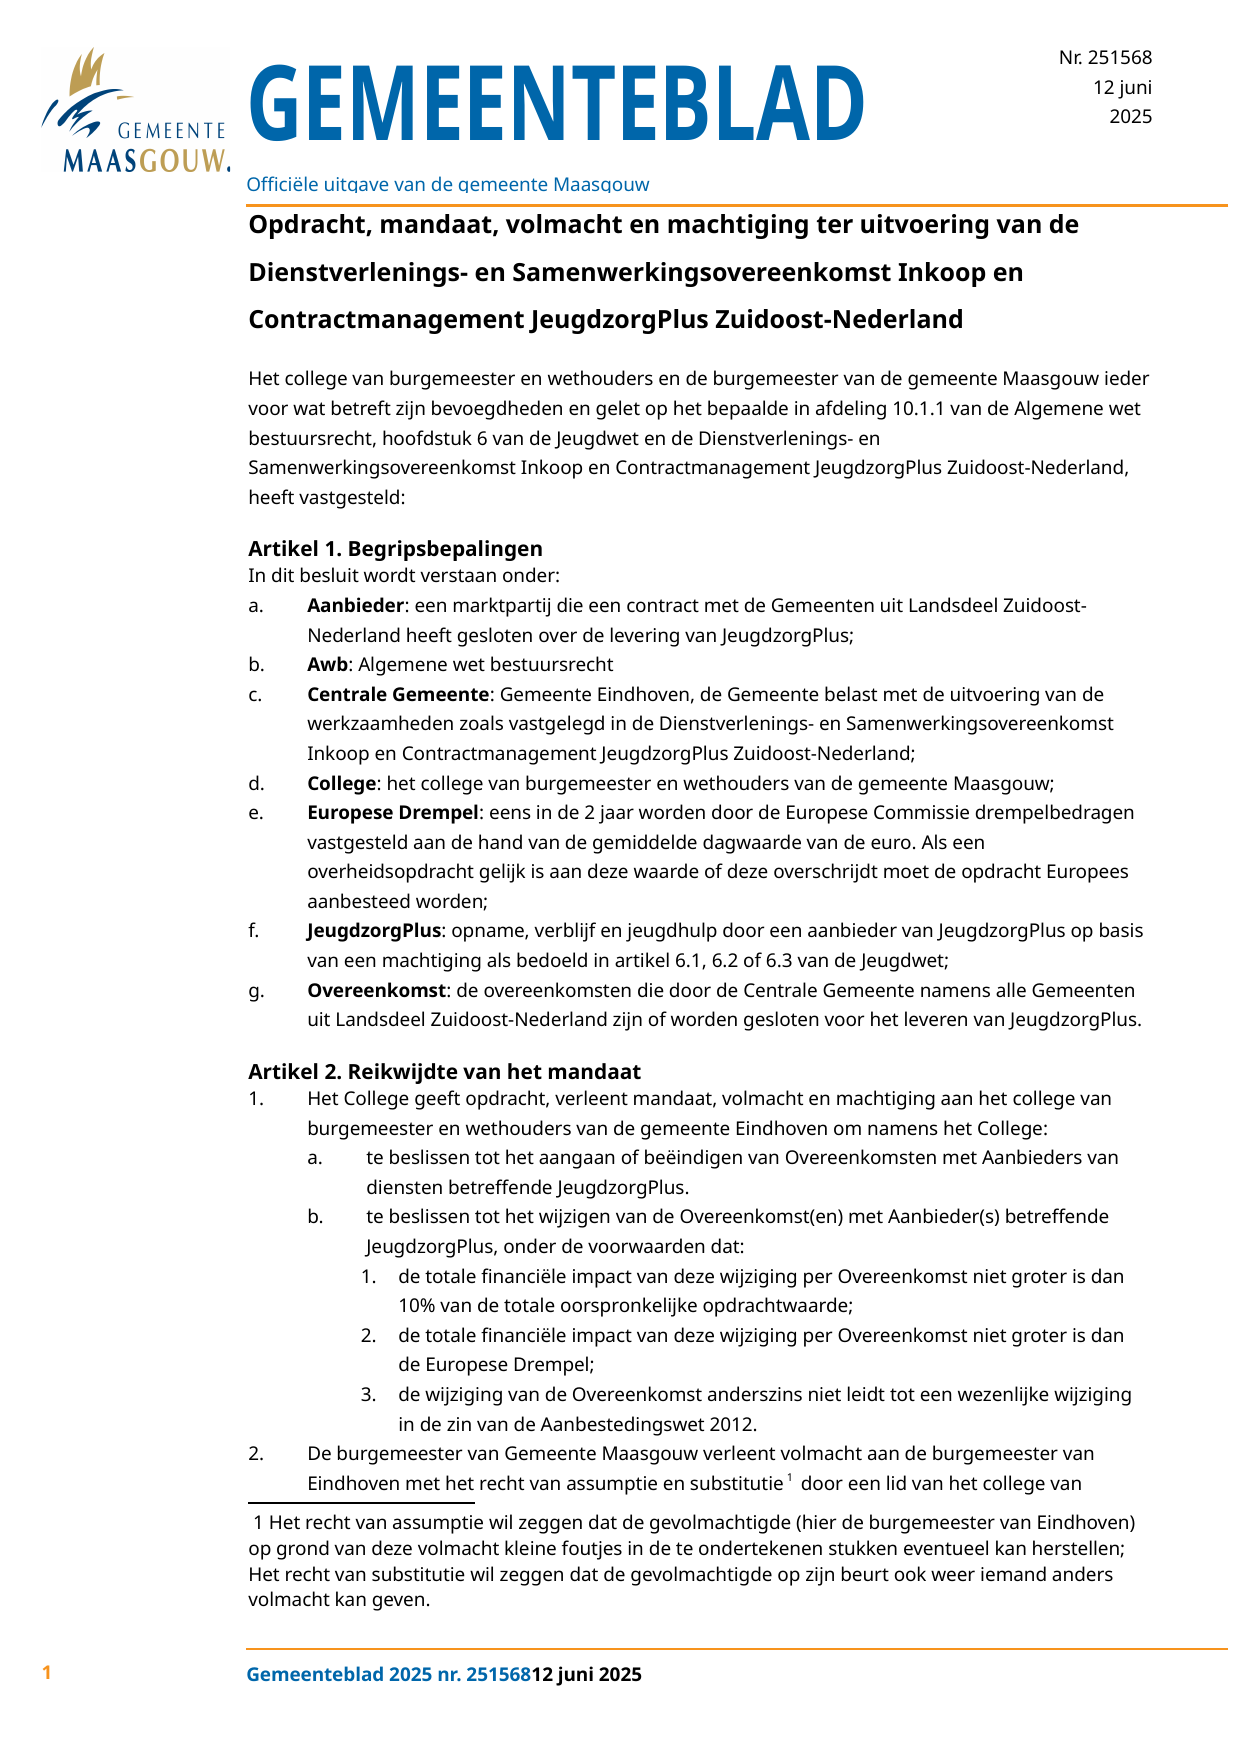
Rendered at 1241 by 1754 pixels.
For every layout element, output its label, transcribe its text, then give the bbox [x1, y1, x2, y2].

list de wijziging van de Overeenkomst anderszins niet leidt tot een wezenlijke wijziging in de zin van de Aanbestedingswet 2012. [361, 1381, 1152, 1436]
list Centrale Gemeente: Gemeente Eindhoven, de Gemeente belast met de uitvoering van de werkzaamheden zoals vastgelegd in de Dienstverlenings- en Samenwerkingsovereenkomst Inkoop en Contractmanagement JeugdzorgPlus Zuidoost-Nederland; [248, 681, 1152, 766]
text Het college van burgemeester en wethouders en de burgemeester van de gemeente Maasgouw ieder voor wat betreft zijn bevoegdheden en gelet op het bepaalde in afdeling 10.1.1 van de Algemene wet bestuursrecht, hoofdstuk 6 van de Jeugdwet en de Dienstverlenings- en Samenwerkingsovereenkomst Inkoop en Contractmanagement JeugdzorgPlus Zuidoost-Nederland, heeft vastgesteld: [248, 366, 1152, 509]
list de totale financiële impact van deze wijziging per Overeenkomst niet groter is dan 10% van de totale oorspronkelijke opdrachtwaarde; [361, 1263, 1152, 1318]
list Aanbieder: een marktpartij die een contract met de Gemeenten uit Landsdeel Zuidoost-Nederland heeft gesloten over de levering van JeugdzorgPlus; [248, 592, 1152, 648]
list de totale financiële impact van deze wijziging per Overeenkomst niet groter is dan de Europese Drempel; [361, 1322, 1152, 1377]
list te beslissen tot het aangaan of beëindigen van Overeenkomsten met Aanbieders van diensten betreffende JeugdzorgPlus. [307, 1144, 1152, 1200]
list College: het college van burgemeester en wethouders van de gemeente Maasgouw; [248, 770, 1152, 796]
list Awb: Algemene wet bestuursrecht [248, 651, 1152, 677]
list De burgemeester van Gemeente Maasgouw verleent volmacht aan de burgemeester van Eindhoven met het recht van assumptie en substitutie door een lid van het college van [248, 1440, 1152, 1496]
picture [41, 47, 231, 172]
list Het recht van assumptie wil zeggen dat de gevolmachtigde (hier de burgemeester van Eindhoven) op grond van deze volmacht kleine foutjes in de te ondertekenen stukken eventueel kan herstellen; Het recht van substitutie wil zeggen dat de gevolmachtigde op zijn beurt ook weer iemand anders volmacht kan geven. [248, 1509, 1152, 1612]
text Artikel 2. Reikwijdte van het mandaat [248, 1057, 1152, 1085]
text Opdracht, mandaat, volmacht en machtiging ter uitvoering van de Dienstverlenings- en Samenwerkingsovereenkomst Inkoop en Contractmanagement JeugdzorgPlus Zuidoost-Nederland [248, 207, 1152, 336]
list JeugdzorgPlus: opname, verblijf en jeugdhulp door een aanbieder van JeugdzorgPlus op basis van een machtiging als bedoeld in artikel 6.1, 6.2 of 6.3 van de Jeugdwet; [248, 918, 1152, 973]
list Europese Drempel: eens in de 2 jaar worden door de Europese Commissie drempelbedragen vastgesteld aan de hand van de gemiddelde dagwaarde van de euro. Als een overheidsopdracht gelijk is aan deze waarde of deze overschrijdt moet de opdracht Europees aanbesteed worden; [248, 799, 1152, 914]
text In dit besluit wordt verstaan onder: [248, 563, 1152, 588]
list Het College geeft opdracht, verleent mandaat, volmacht en machtiging aan het college van burgemeester en wethouders van de gemeente Eindhoven om namens het College: [248, 1085, 1152, 1141]
text Artikel 1. Begripsbepalingen [248, 534, 1152, 563]
list te beslissen tot het wijzigen van de Overeenkomst(en) met Aanbieder(s) betreffende JeugdzorgPlus, onder de voorwaarden dat: [307, 1204, 1152, 1259]
list Overeenkomst: de overeenkomsten die door de Centrale Gemeente namens alle Gemeenten uit Landsdeel Zuidoost-Nederland zijn of worden gesloten voor het leveren van JeugdzorgPlus. [248, 977, 1152, 1032]
